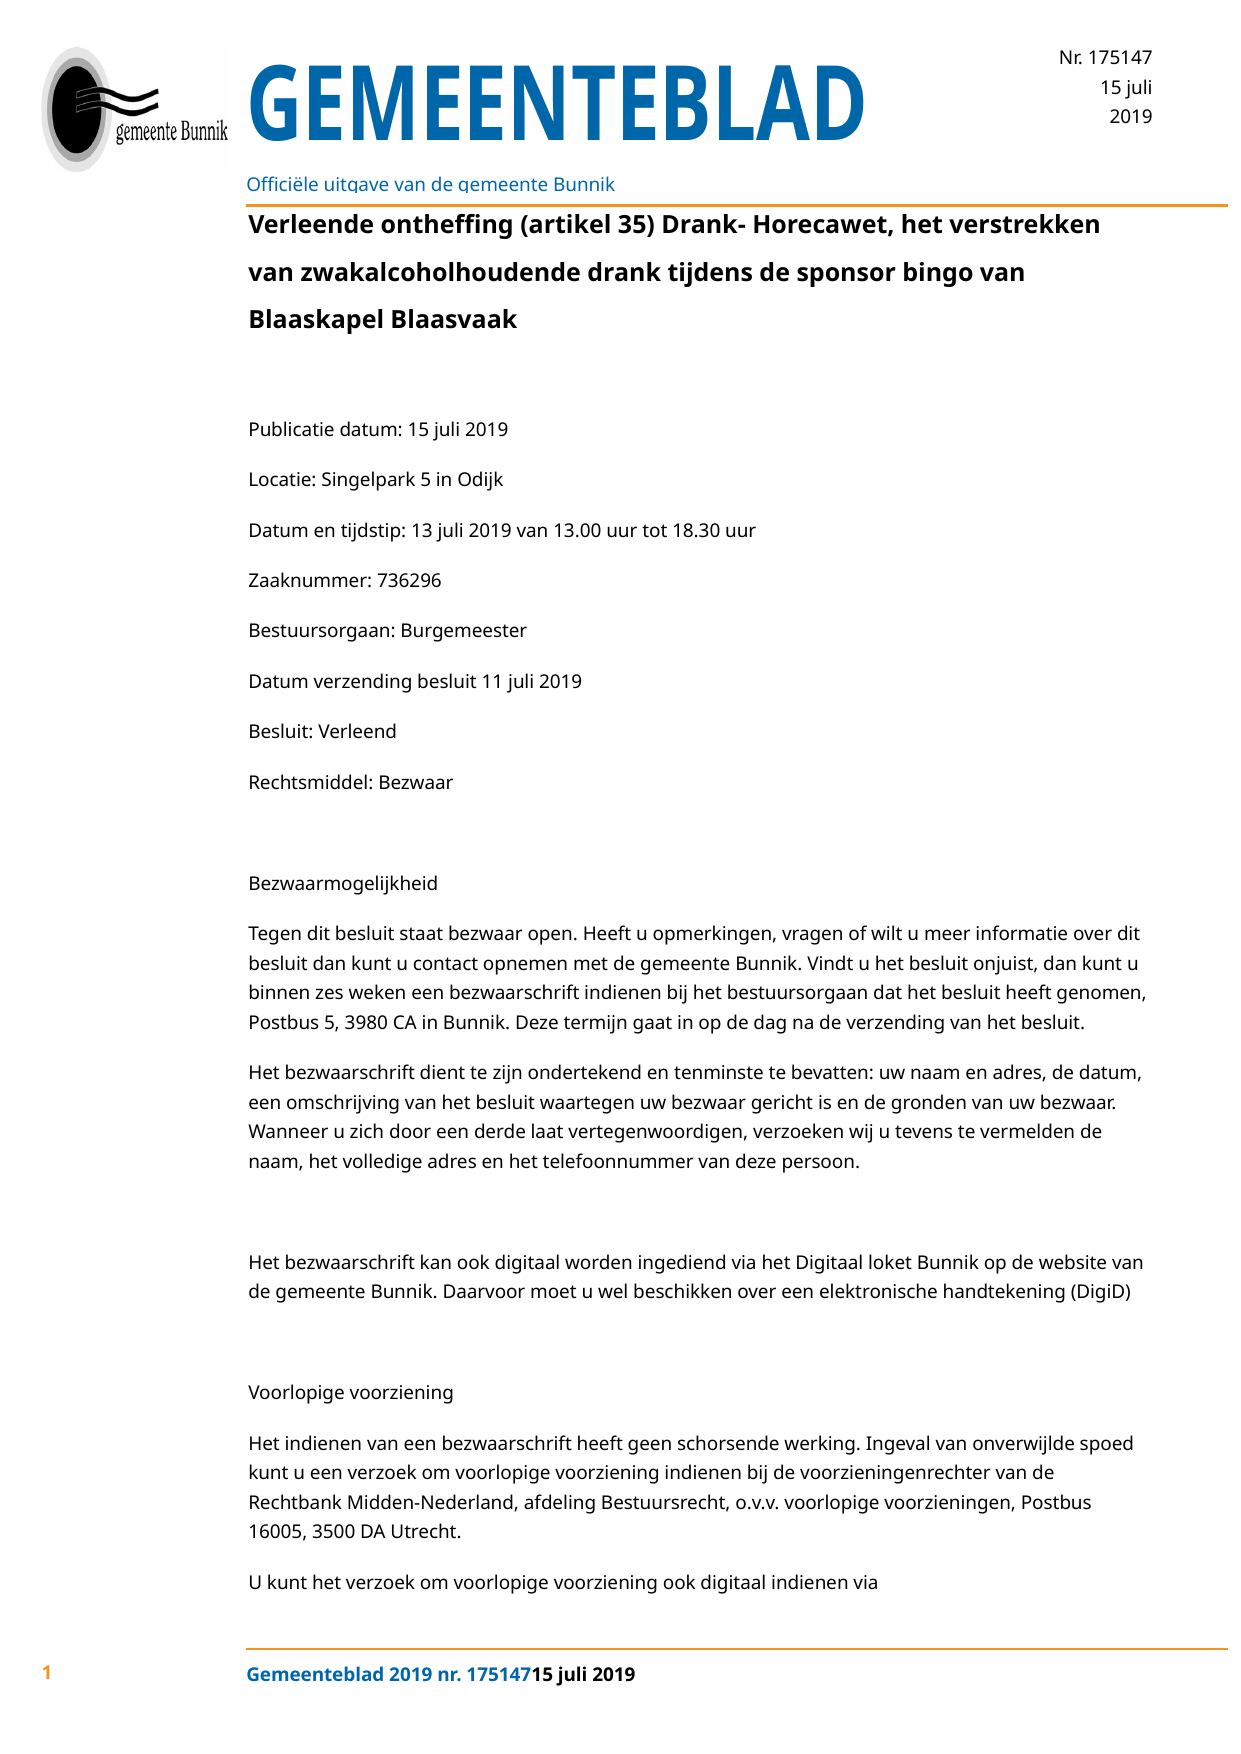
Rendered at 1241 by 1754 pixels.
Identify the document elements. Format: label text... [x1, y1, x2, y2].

picture [41, 47, 231, 172]
text Rechtsmiddel: Bezwaar [248, 769, 1152, 794]
text Bestuursorgaan: Burgemeester [248, 618, 1152, 643]
text Tegen dit besluit staat bezwaar open. Heeft u opmerkingen, vragen of wilt u meer informatie over dit besluit dan kunt u contact opnemen met de gemeente Bunnik. Vindt u het besluit onjuist, dan kunt u binnen zes weken een bezwaarschrift indienen bij het bestuursorgaan dat het besluit heeft genomen, Postbus 5, 3980 CA in Bunnik. Deze termijn gaat in op de dag na de verzending van het besluit. [248, 920, 1152, 1034]
text Besluit: Verleend [248, 718, 1152, 744]
text Het indienen van een bezwaarschrift heeft geen schorsende werking. Ingeval van onverwijlde spoed kunt u een verzoek om voorlopige voorziening indienen bij de voorzieningenrechter van de Rechtbank Midden-Nederland, afdeling Bestuursrecht, o.v.v. voorlopige voorzieningen, Postbus 16005, 3500 DA Utrecht. [248, 1430, 1152, 1544]
text Datum en tijdstip: 13 juli 2019 van 13.00 uur tot 18.30 uur [248, 517, 1152, 542]
text Het bezwaarschrift kan ook digitaal worden ingediend via het Digitaal loket Bunnik op de website van de gemeente Bunnik. Daarvoor moet u wel beschikken over een elektronische handtekening (DigiD) [248, 1249, 1152, 1304]
text Bezwaarmogelijkheid [248, 870, 1152, 895]
text Zaaknummer: 736296 [248, 567, 1152, 593]
text Voorlopige voorziening [248, 1379, 1152, 1405]
text Verleende ontheffing (artikel 35) Drank- Horecawet, het verstrekken van zwakalcoholhoudende drank tijdens de sponsor bingo van Blaaskapel Blaasvaak [248, 207, 1152, 336]
text Datum verzending besluit 11 juli 2019 [248, 668, 1152, 694]
text Locatie: Singelpark 5 in Odijk [248, 466, 1152, 492]
text Publicatie datum: 15 juli 2019 [248, 416, 1152, 442]
text Het bezwaarschrift dient te zijn ondertekend en tenminste te bevatten: uw naam en adres, de datum, een omschrijving van het besluit waartegen uw bezwaar gericht is en de gronden van uw bezwaar. Wanneer u zich door een derde laat vertegenwoordigen, verzoeken wij u tevens te vermelden de naam, het volledige adres en het telefoonnummer van deze persoon. [248, 1059, 1152, 1174]
text U kunt het verzoek om voorlopige voorziening ook digitaal indienen via [248, 1569, 1152, 1594]
